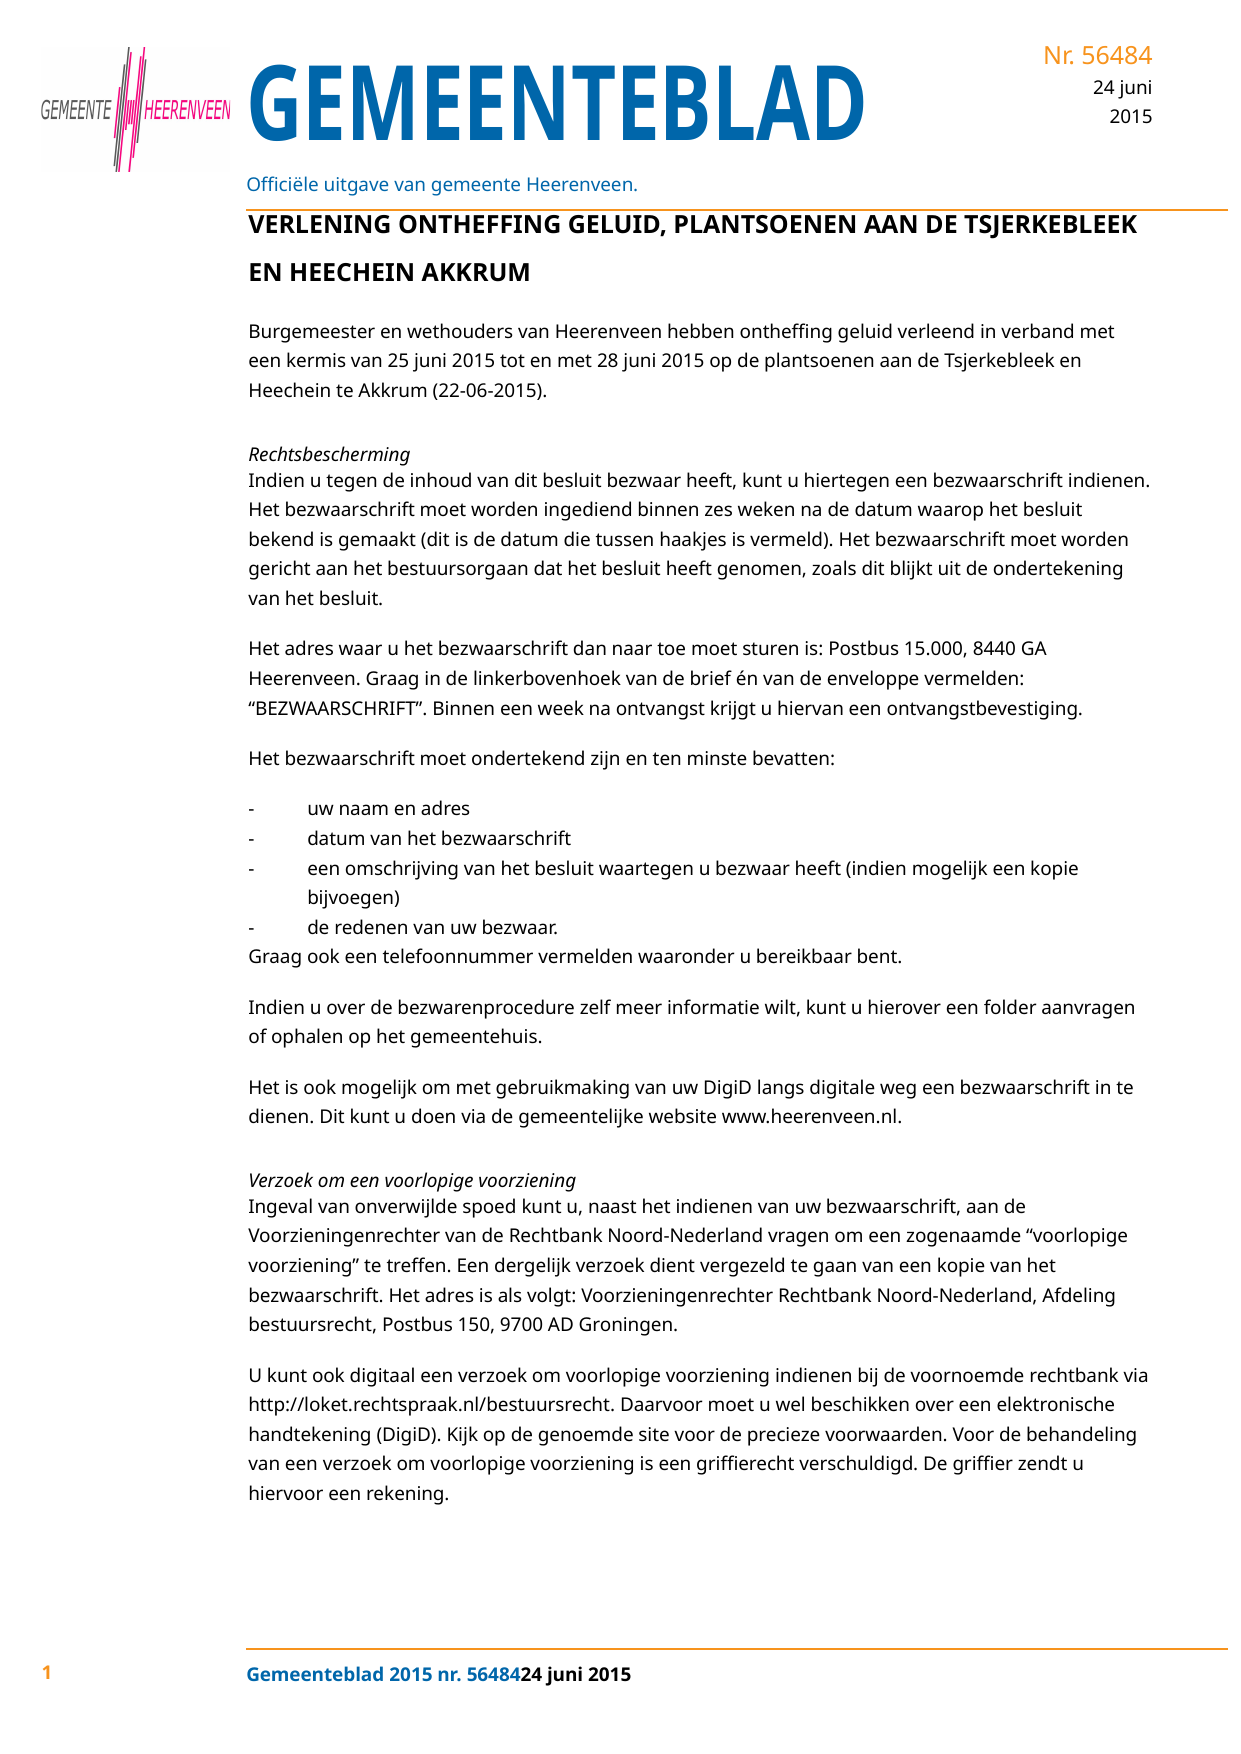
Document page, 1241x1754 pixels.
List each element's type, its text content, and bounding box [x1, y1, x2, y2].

list de redenen van uw bezwaar. [248, 914, 1152, 939]
text Het is ook mogelijk om met gebruikmaking van uw DigiD langs digitale weg een bezwaarschrift in te dienen. Dit kunt u doen via de gemeentelijke website www.heerenveen.nl. [248, 1074, 1152, 1129]
picture [41, 47, 231, 172]
text Verzoek om een voorlopige voorziening [248, 1167, 1152, 1193]
text Indien u tegen de inhoud van dit besluit bezwaar heeft, kunt u hiertegen een bezwaarschrift indienen. Het bezwaarschrift moet worden ingediend binnen zes weken na de datum waarop het besluit bekend is gemaakt (dit is de datum die tussen haakjes is vermeld). Het bezwaarschrift moet worden gericht aan het bestuursorgaan dat het besluit heeft genomen, zoals dit blijkt uit de ondertekening van het besluit. [248, 467, 1152, 611]
text VERLENING ONTHEFFING GELUID, PLANTSOENEN AAN DE TSJERKEBLEEK EN HEECHEIN AKKRUM [248, 211, 1152, 288]
list een omschrijving van het besluit waartegen u bezwaar heeft (indien mogelijk een kopie bijvoegen) [248, 855, 1152, 910]
text Het adres waar u het bezwaarschrift dan naar toe moet sturen is: Postbus 15.000, 8440 GA Heerenveen. Graag in de linkerbovenhoek van de brief én van de enveloppe vermelden: “BEZWAARSCHRIFT”. Binnen een week na ontvangst krijgt u hiervan een ontvangstbevestiging. [248, 636, 1152, 720]
text Rechtsbescherming [248, 441, 1152, 467]
list uw naam en adres [248, 796, 1152, 821]
text Indien u over de bezwarenprocedure zelf meer informatie wilt, kunt u hierover een folder aanvragen of ophalen op het gemeentehuis. [248, 994, 1152, 1049]
text U kunt ook digitaal een verzoek om voorlopige voorziening indienen bij de voornoemde rechtbank via http://loket.rechtspraak.nl/bestuursrecht. Daarvoor moet u wel beschikken over een elektronische handtekening (DigiD). Kijk op de genoemde site voor de precieze voorwaarden. Voor de behandeling van een verzoek om voorlopige voorziening is een griffierecht verschuldigd. De griffier zendt u hiervoor een rekening. [248, 1362, 1152, 1506]
text Ingeval van onverwijlde spoed kunt u, naast het indienen van uw bezwaarschrift, aan de Voorzieningenrechter van de Rechtbank Noord-Nederland vragen om een zogenaamde “voorlopige voorziening” te treffen. Een dergelijk verzoek dient vergezeld te gaan van een kopie van het bezwaarschrift. Het adres is als volgt: Voorzieningenrechter Rechtbank Noord-Nederland, Afdeling bestuursrecht, Postbus 150, 9700 AD Groningen. [248, 1193, 1152, 1337]
text Burgemeester en wethouders van Heerenveen hebben ontheffing geluid verleend in verband met een kermis van 25 juni 2015 tot en met 28 juni 2015 op de plantsoenen aan de Tsjerkebleek en Heechein te Akkrum (22-06-2015). [248, 318, 1152, 403]
text Het bezwaarschrift moet ondertekend zijn en ten minste bevatten: [248, 745, 1152, 771]
text Graag ook een telefoonnummer vermelden waaronder u bereikbaar bent. [248, 943, 1152, 969]
list datum van het bezwaarschrift [248, 825, 1152, 851]
